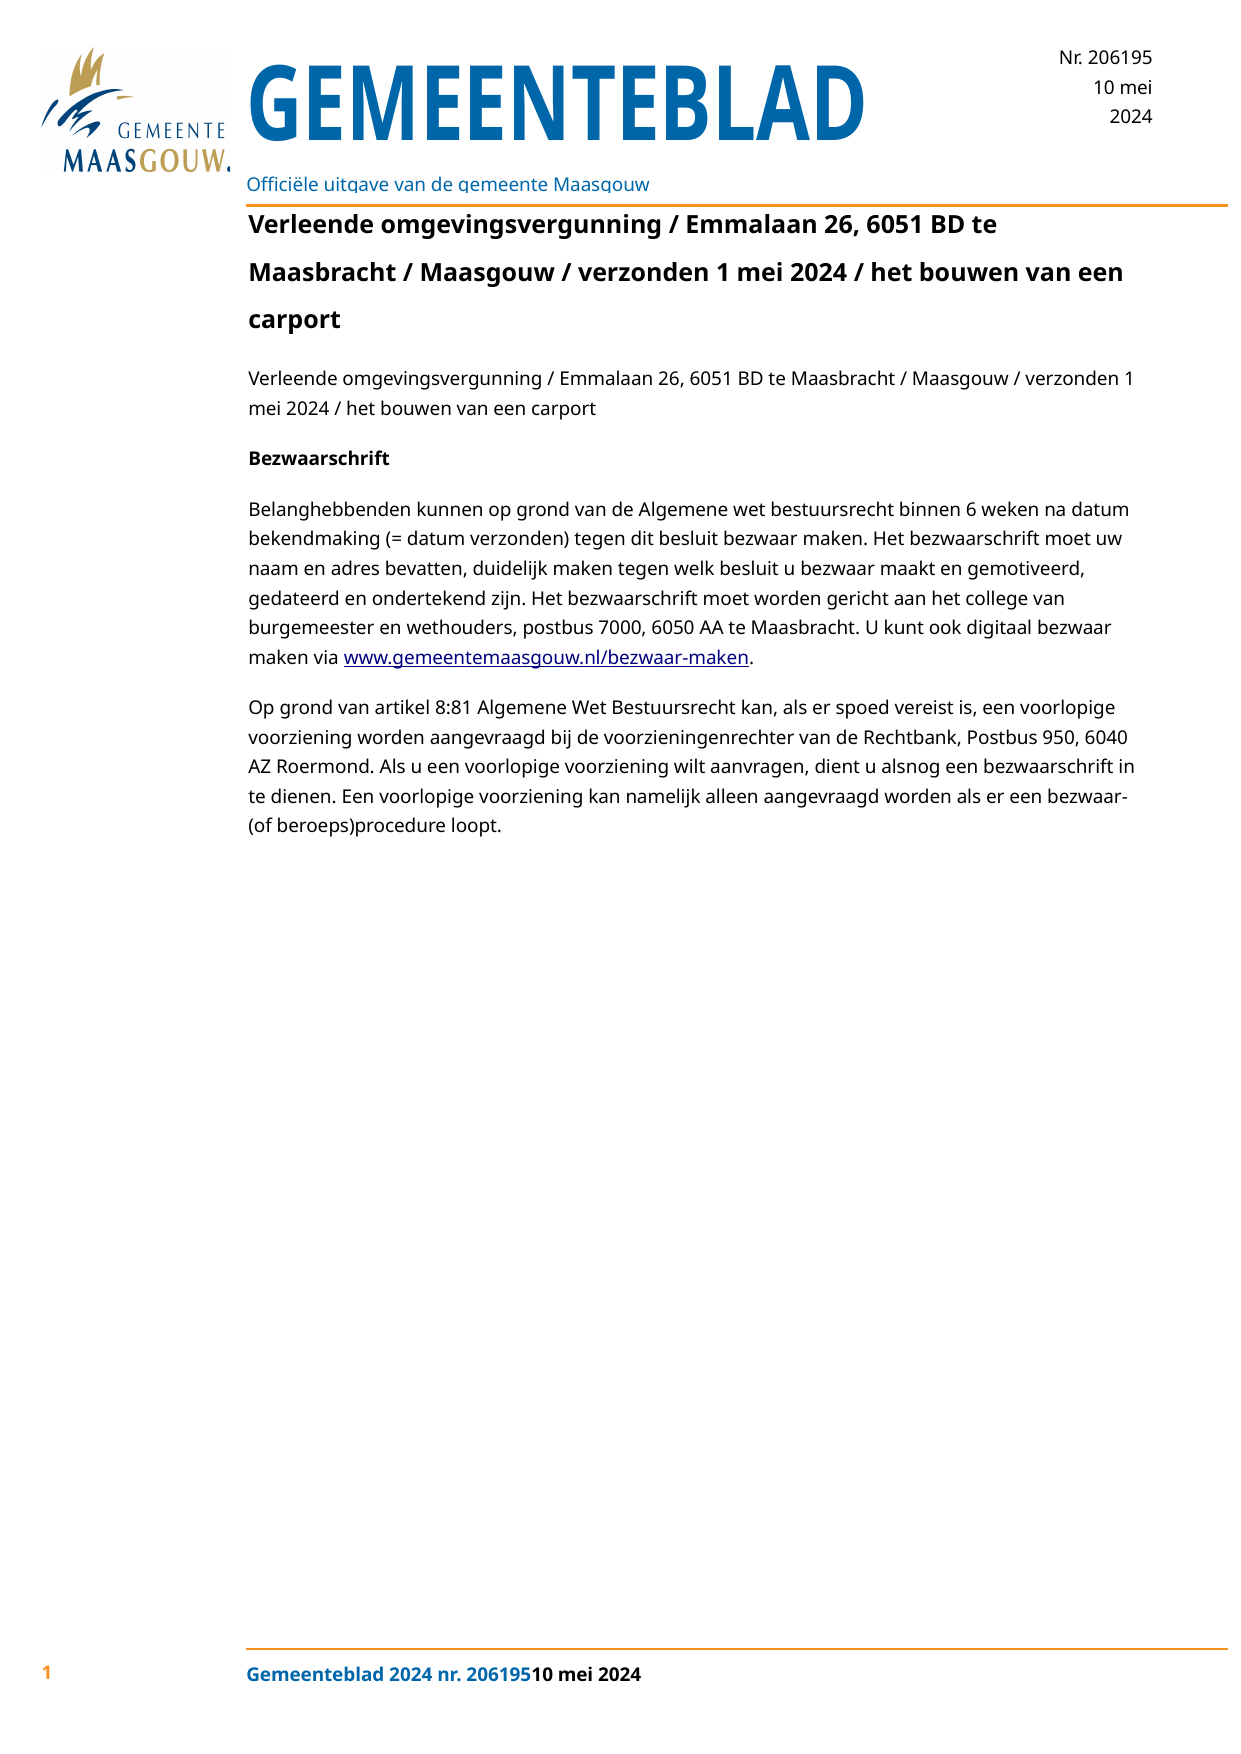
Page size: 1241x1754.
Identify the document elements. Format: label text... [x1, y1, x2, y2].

picture [41, 47, 231, 172]
text Op grond van artikel 8:81 Algemene Wet Bestuursrecht kan, als er spoed vereist is, een voorlopige voorziening worden aangevraagd bij de voorzieningenrechter van de Rechtbank, Postbus 950, 6040 AZ Roermond. Als u een voorlopige voorziening wilt aanvragen, dient u alsnog een bezwaarschrift in te dienen. Een voorlopige voorziening kan namelijk alleen aangevraagd worden als er een bezwaar- (of beroeps)procedure loopt. [248, 694, 1152, 838]
text Belanghebbenden kunnen op grond van de Algemene wet bestuursrecht binnen 6 weken na datum bekendmaking (= datum verzonden) tegen dit besluit bezwaar maken. Het bezwaarschrift moet uw naam en adres bevatten, duidelijk maken tegen welk besluit u bezwaar maakt en gemotiveerd, gedateerd en ondertekend zijn. Het bezwaarschrift moet worden gericht aan het college van burgemeester en wethouders, postbus 7000, 6050 AA te Maasbracht. U kunt ook digitaal bezwaar maken via www.gemeentemaasgouw.nl/bezwaar-maken. [248, 496, 1152, 669]
text Bezwaarschrift [248, 446, 1152, 471]
text Verleende omgevingsvergunning / Emmalaan 26, 6051 BD te Maasbracht / Maasgouw / verzonden 1 mei 2024 / het bouwen van een carport [248, 366, 1152, 421]
text Verleende omgevingsvergunning / Emmalaan 26, 6051 BD te Maasbracht / Maasgouw / verzonden 1 mei 2024 / het bouwen van een carport [248, 207, 1152, 336]
